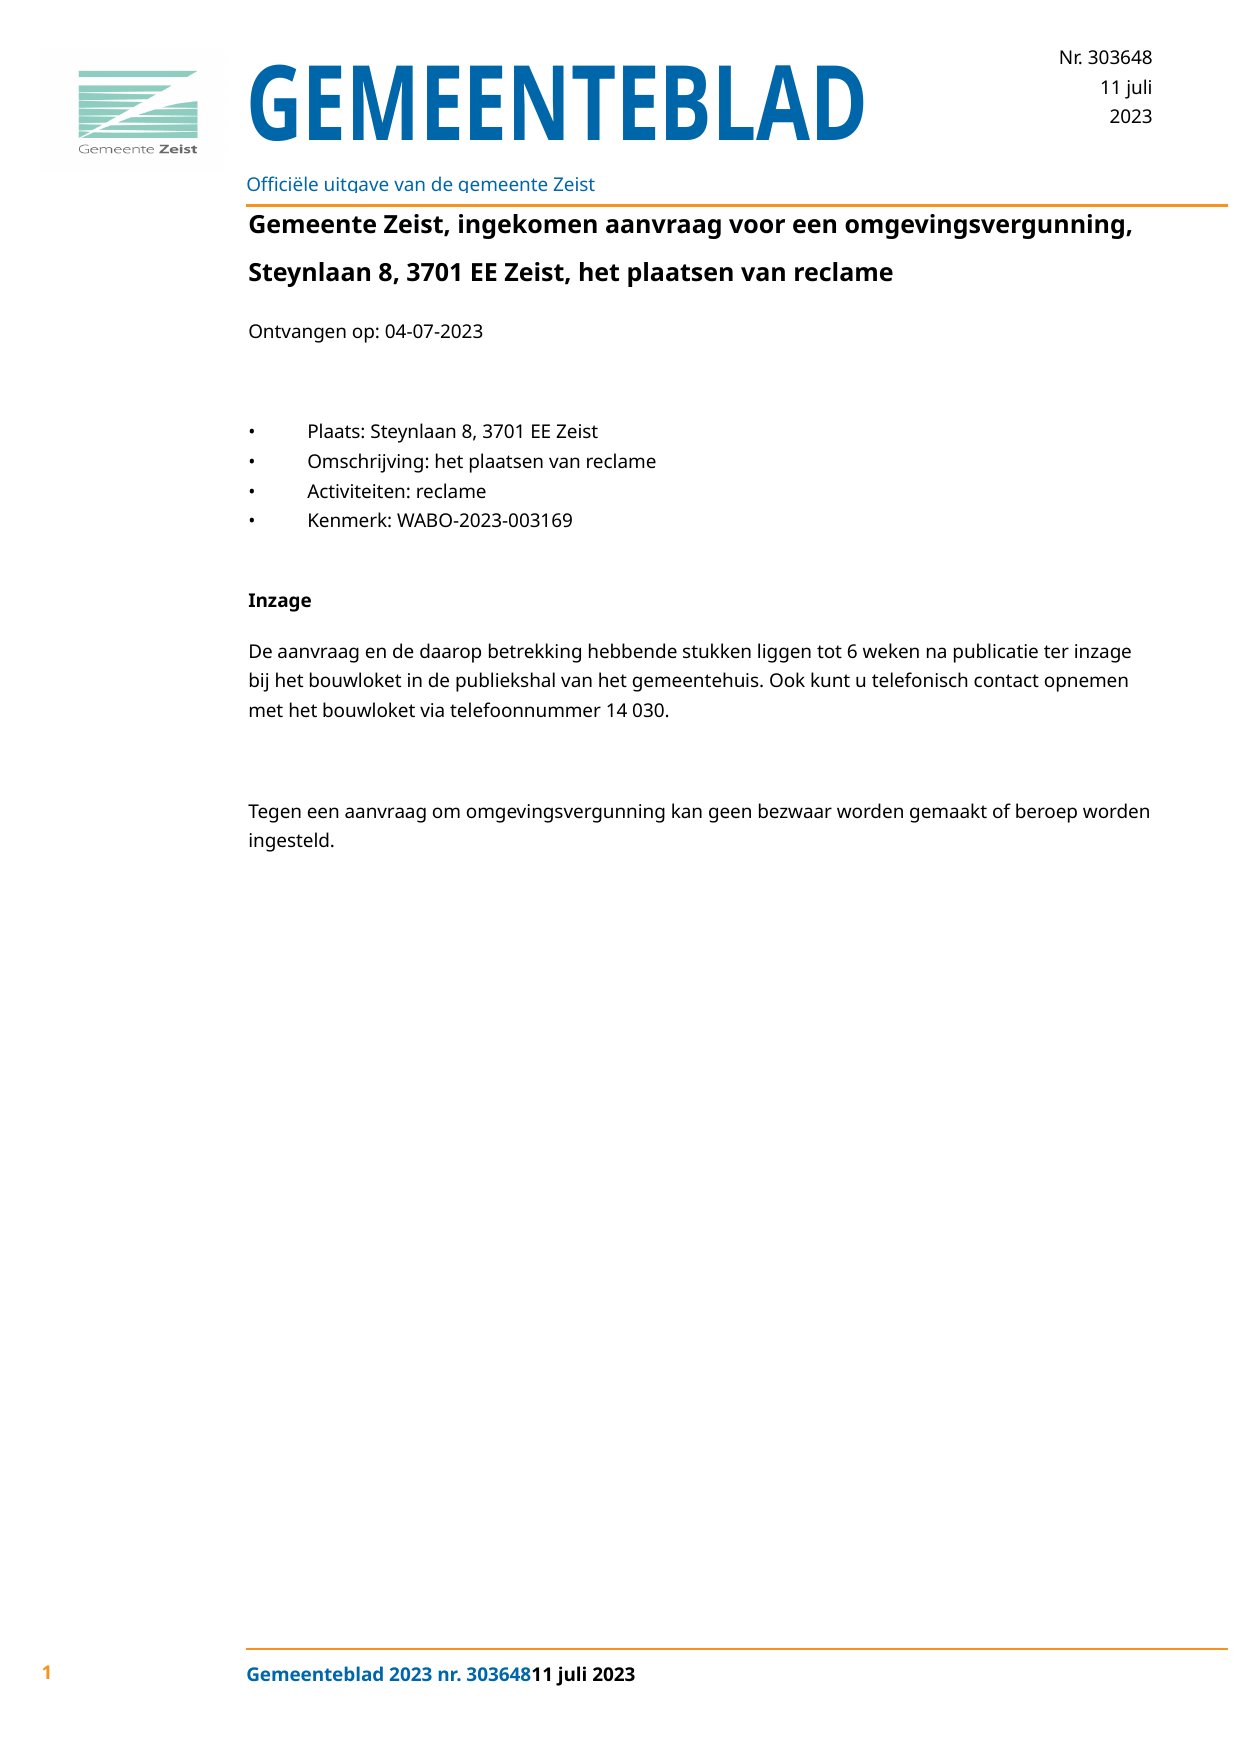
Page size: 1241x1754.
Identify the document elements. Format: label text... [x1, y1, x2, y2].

list Omschrijving: het plaatsen van reclame [248, 448, 1152, 474]
list Activiteiten: reclame [248, 478, 1152, 504]
text De aanvraag en de daarop betrekking hebbende stukken liggen tot 6 weken na publicatie ter inzage bij het bouwloket in de publiekshal van het gemeentehuis. Ook kunt u telefonisch contact opnemen met het bouwloket via telefoonnummer 14 030. [248, 638, 1152, 723]
text Tegen een aanvraag om omgevingsvergunning kan geen bezwaar worden gemaakt of beroep worden ingesteld. [248, 798, 1152, 853]
text Gemeente Zeist, ingekomen aanvraag voor een omgevingsvergunning, Steynlaan 8, 3701 EE Zeist, het plaatsen van reclame [248, 207, 1152, 288]
list Plaats: Steynlaan 8, 3701 EE Zeist [248, 419, 1152, 444]
text Inzage [248, 587, 1152, 613]
text Ontvangen op: 04-07-2023 [248, 318, 1152, 344]
list Kenmerk: WABO-2023-003169 [248, 507, 1152, 533]
picture [41, 47, 231, 172]
